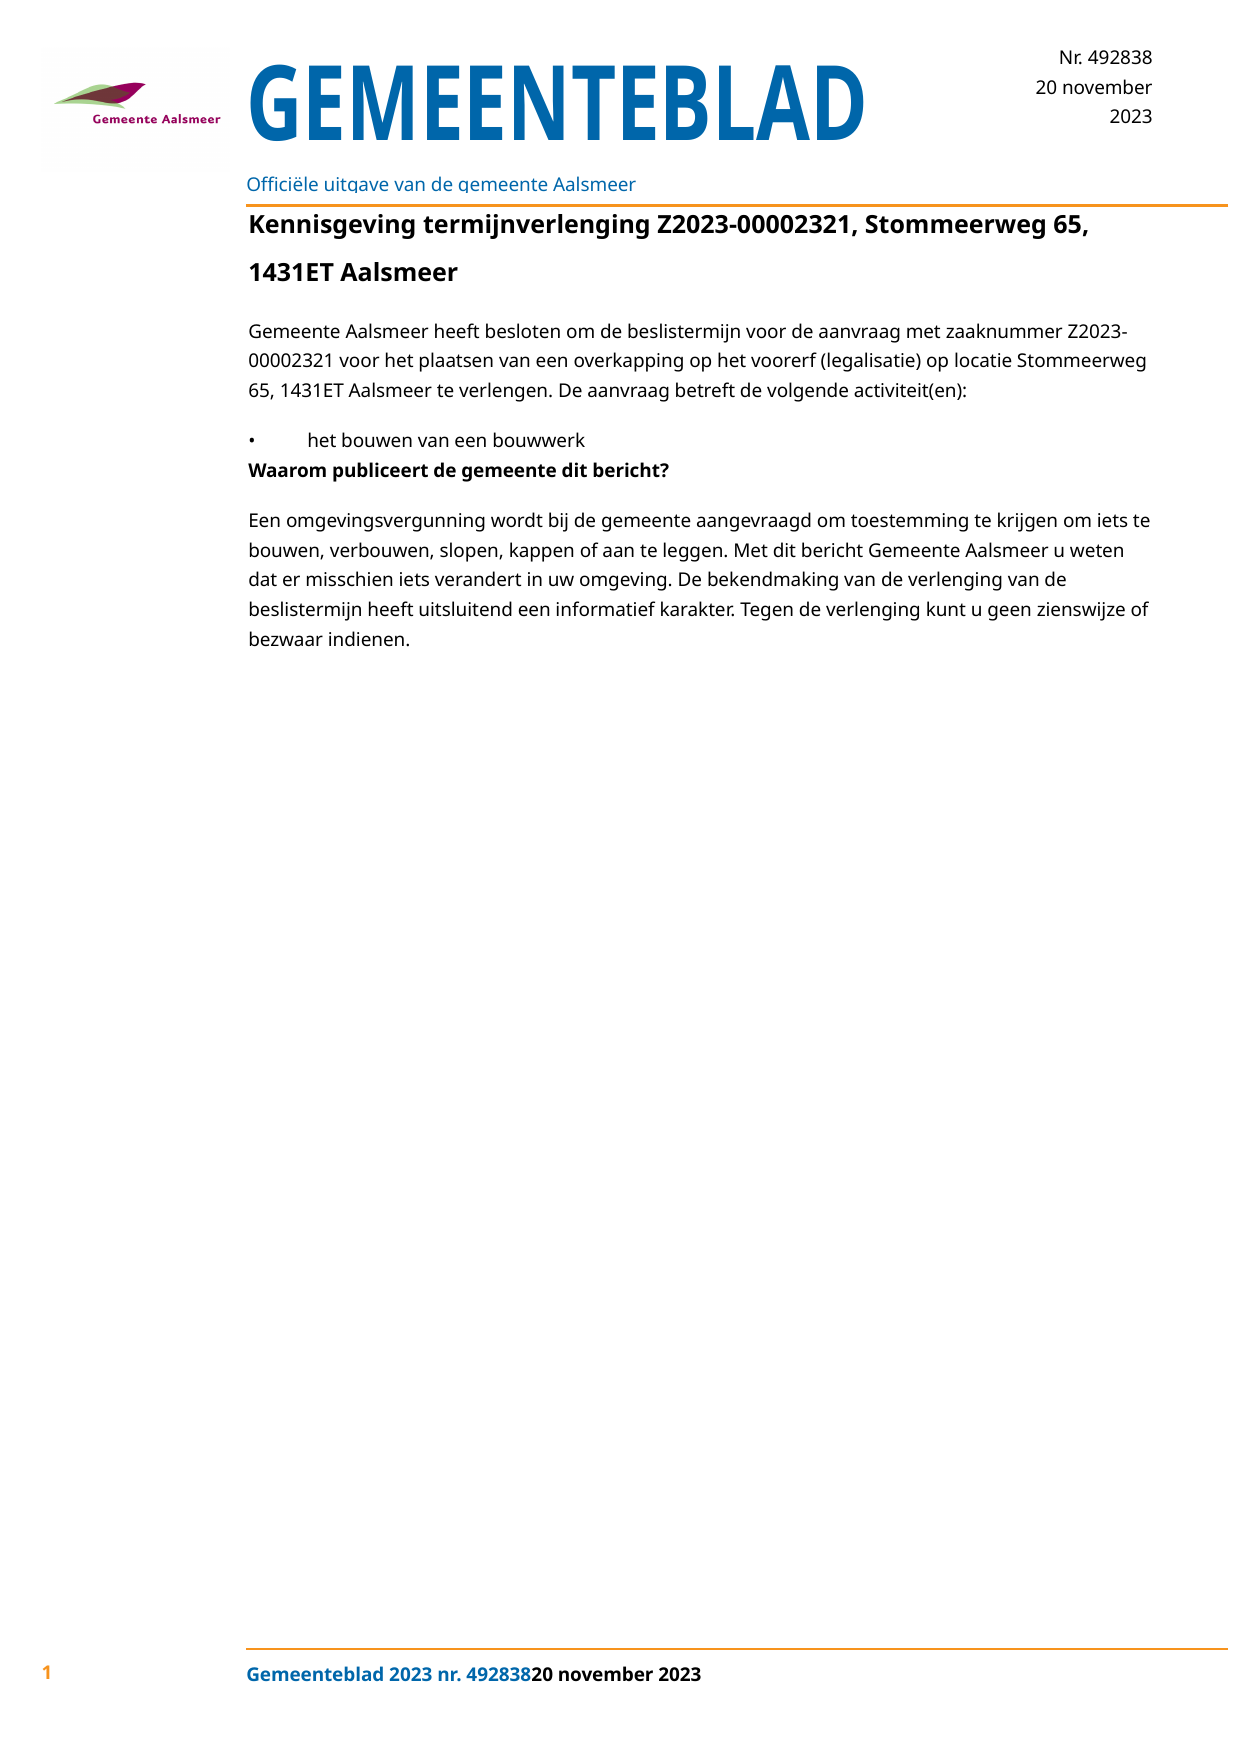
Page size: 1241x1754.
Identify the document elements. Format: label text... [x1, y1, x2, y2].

text Waarom publiceert de gemeente dit bericht? [248, 457, 1152, 483]
text Gemeente Aalsmeer heeft besloten om de beslistermijn voor de aanvraag met zaaknummer Z2023-00002321 voor het plaatsen van een overkapping op het voorerf (legalisatie) op locatie Stommeerweg 65, 1431ET Aalsmeer te verlengen. De aanvraag betreft de volgende activiteit(en): [248, 318, 1152, 403]
list het bouwen van een bouwwerk [248, 427, 1152, 453]
text Een omgevingsvergunning wordt bij de gemeente aangevraagd om toestemming te krijgen om iets te bouwen, verbouwen, slopen, kappen of aan te leggen. Met dit bericht Gemeente Aalsmeer u weten dat er misschien iets verandert in uw omgeving. De bekendmaking van de verlenging van de beslistermijn heeft uitsluitend een informatief karakter. Tegen de verlenging kunt u geen zienswijze of bezwaar indienen. [248, 507, 1152, 652]
picture [41, 47, 231, 172]
text Kennisgeving termijnverlenging Z2023-00002321, Stommeerweg 65, 1431ET Aalsmeer [248, 207, 1152, 288]
